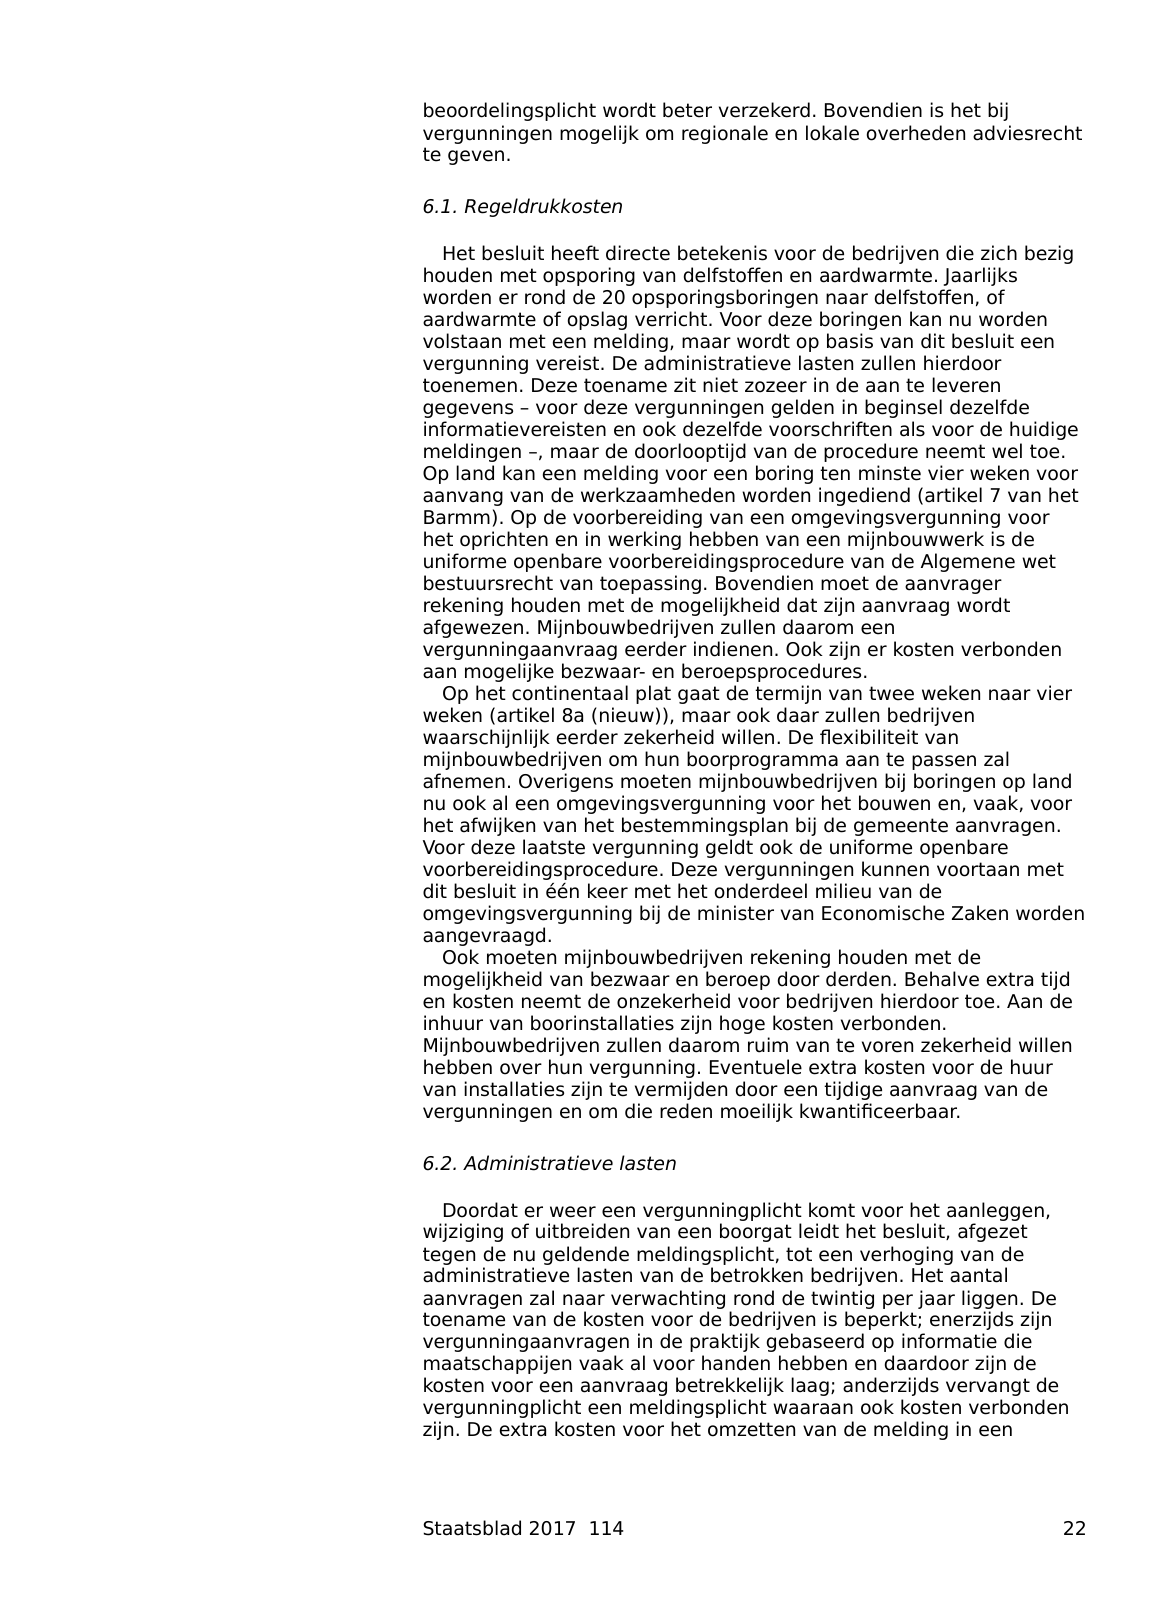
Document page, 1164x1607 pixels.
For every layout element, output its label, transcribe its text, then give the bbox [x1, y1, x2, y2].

text Ook moeten mijnbouwbedrijven rekening houden met de mogelijkheid van bezwaar en beroep door derden. Behalve extra tijd en kosten neemt de onzekerheid voor bedrijven hierdoor toe. Aan de inhuur van boorinstallaties zijn hoge kosten verbonden. Mijnbouwbedrijven zullen daarom ruim van te voren zekerheid willen hebben over hun vergunning. Eventuele extra kosten voor de huur van installaties zijn te vermijden door een tijdige aanvraag van de vergunningen en om die reden moeilijk kwantificeerbaar. [422, 947, 1087, 1122]
text Doordat er weer een vergunningplicht komt voor het aanleggen, wijziging of uitbreiden van een boorgat leidt het besluit, afgezet tegen de nu geldende meldingsplicht, tot een verhoging van de administratieve lasten van de betrokken bedrijven. Het aantal aanvragen zal naar verwachting rond de twintig per jaar liggen. De toename van de kosten voor de bedrijven is beperkt; enerzijds zijn vergunningaanvragen in de praktijk gebaseerd op informatie die maatschappijen vaak al voor handen hebben en daardoor zijn de kosten voor een aanvraag betrekkelijk laag; anderzijds vervangt de vergunningplicht een meldingsplicht waaraan ook kosten verbonden zijn. De extra kosten voor het omzetten van de melding in een [422, 1199, 1087, 1441]
text Het besluit heeft directe betekenis voor de bedrijven die zich bezig houden met opsporing van delfstoffen en aardwarmte. Jaarlijks worden er rond de 20 opsporingsboringen naar delfstoffen, of aardwarmte of opslag verricht. Voor deze boringen kan nu worden volstaan met een melding, maar wordt op basis van dit besluit een vergunning vereist. De administratieve lasten zullen hierdoor toenemen. Deze toename zit niet zozeer in de aan te leveren gegevens – voor deze vergunningen gelden in beginsel dezelfde informatievereisten en ook dezelfde voorschriften als voor de huidige meldingen –, maar de doorlooptijd van de procedure neemt wel toe. Op land kan een melding voor een boring ten minste vier weken voor aanvang van de werkzaamheden worden ingediend (artikel 7 van het Barmm). Op de voorbereiding van een omgevingsvergunning voor het oprichten en in werking hebben van een mijnbouwwerk is de uniforme openbare voorbereidingsprocedure van de Algemene wet bestuursrecht van toepassing. Bovendien moet de aanvrager rekening houden met de mogelijkheid dat zijn aanvraag wordt afgewezen. Mijnbouwbedrijven zullen daarom een vergunningaanvraag eerder indienen. Ook zijn er kosten verbonden aan mogelijke bezwaar- en beroepsprocedures. [422, 243, 1087, 683]
text Op het continentaal plat gaat de termijn van twee weken naar vier weken (artikel 8a (nieuw)), maar ook daar zullen bedrijven waarschijnlijk eerder zekerheid willen. De flexibiliteit van mijnbouwbedrijven om hun boorprogramma aan te passen zal afnemen. Overigens moeten mijnbouwbedrijven bij boringen op land nu ook al een omgevingsvergunning voor het bouwen en, vaak, voor het afwijken van het bestemmingsplan bij de gemeente aanvragen. Voor deze laatste vergunning geldt ook de uniforme openbare voorbereidingsprocedure. Deze vergunningen kunnen voortaan met dit besluit in één keer met het onderdeel milieu van de omgevingsvergunning bij de minister van Economische Zaken worden aangevraagd. [422, 683, 1087, 947]
text beoordelingsplicht wordt beter verzekerd. Bovendien is het bij vergunningen mogelijk om regionale en lokale overheden adviesrecht te geven. [422, 100, 1087, 166]
subtitle 6.2. Administratieve lasten [422, 1152, 1087, 1174]
subtitle 6.1. Regeldrukkosten [422, 196, 1087, 218]
